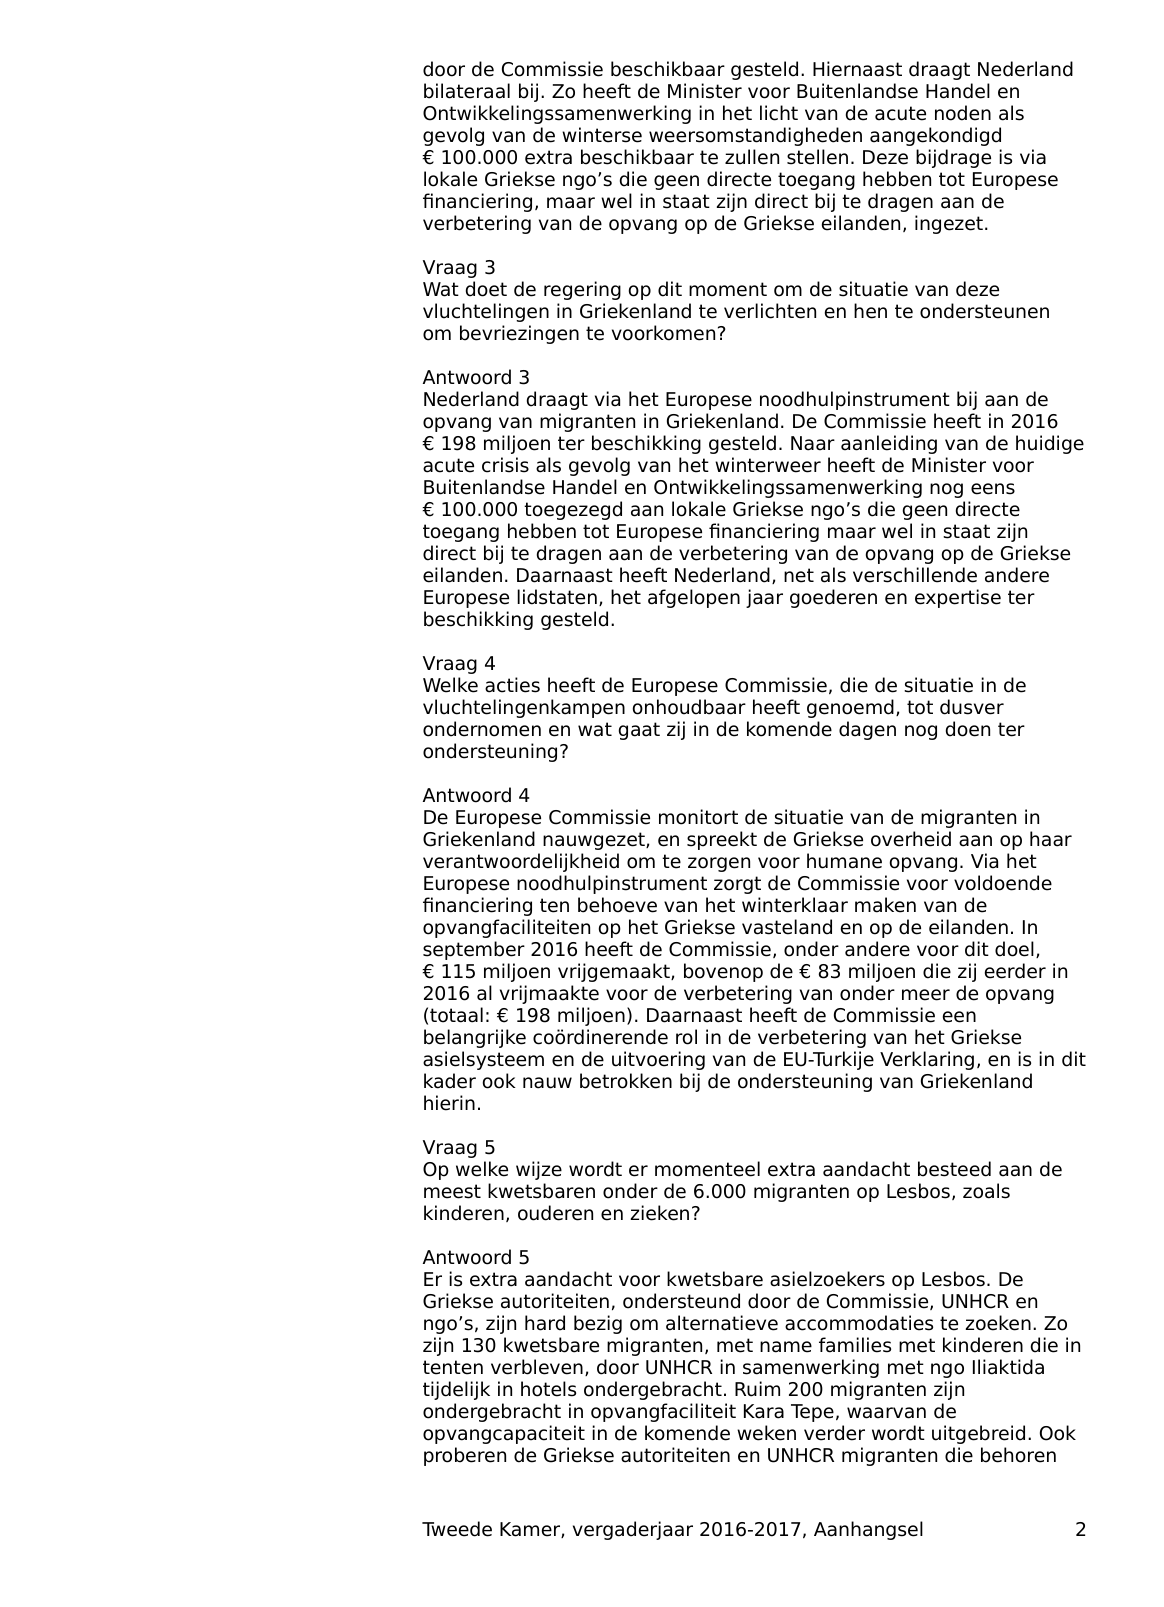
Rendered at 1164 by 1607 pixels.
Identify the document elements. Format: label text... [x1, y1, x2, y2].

text Er is extra aandacht voor kwetsbare asielzoekers op Lesbos. De Griekse autoriteiten, ondersteund door de Commissie, UNHCR en ngo’s, zijn hard bezig om alternatieve accommodaties te zoeken. Zo zijn 130 kwetsbare migranten, met name families met kinderen die in tenten verbleven, door UNHCR in samenwerking met ngo Iliaktida tijdelijk in hotels ondergebracht. Ruim 200 migranten zijn ondergebracht in opvangfaciliteit Kara Tepe, waarvan de opvangcapaciteit in de komende weken verder wordt uitgebreid. Ook proberen de Griekse autoriteiten en UNHCR migranten die behoren [422, 1269, 1087, 1467]
text Vraag 4 [422, 653, 1087, 675]
text Vraag 3 [422, 257, 1087, 279]
text Welke acties heeft de Europese Commissie, die de situatie in de vluchtelingenkampen onhoudbaar heeft genoemd, tot dusver ondernomen en wat gaat zij in de komende dagen nog doen ter ondersteuning? [422, 675, 1087, 763]
text Antwoord 3 [422, 367, 1087, 389]
text door de Commissie beschikbaar gesteld. Hiernaast draagt Nederland bilateraal bij. Zo heeft de Minister voor Buitenlandse Handel en Ontwikkelingssamenwerking in het licht van de acute noden als gevolg van de winterse weersomstandigheden aangekondigd € 100.000 extra beschikbaar te zullen stellen. Deze bijdrage is via lokale Griekse ngo’s die geen directe toegang hebben tot Europese financiering, maar wel in staat zijn direct bij te dragen aan de verbetering van de opvang op de Griekse eilanden, ingezet. [422, 59, 1087, 235]
text Vraag 5 [422, 1137, 1087, 1159]
text Nederland draagt via het Europese noodhulpinstrument bij aan de opvang van migranten in Griekenland. De Commissie heeft in 2016 € 198 miljoen ter beschikking gesteld. Naar aanleiding van de huidige acute crisis als gevolg van het winterweer heeft de Minister voor Buitenlandse Handel en Ontwikkelingssamenwerking nog eens € 100.000 toegezegd aan lokale Griekse ngo’s die geen directe toegang hebben tot Europese financiering maar wel in staat zijn direct bij te dragen aan de verbetering van de opvang op de Griekse eilanden. Daarnaast heeft Nederland, net als verschillende andere Europese lidstaten, het afgelopen jaar goederen en expertise ter beschikking gesteld. [422, 389, 1087, 631]
text Antwoord 4 [422, 785, 1087, 807]
text Antwoord 5 [422, 1247, 1087, 1269]
text De Europese Commissie monitort de situatie van de migranten in Griekenland nauwgezet, en spreekt de Griekse overheid aan op haar verantwoordelijkheid om te zorgen voor humane opvang. Via het Europese noodhulpinstrument zorgt de Commissie voor voldoende financiering ten behoeve van het winterklaar maken van de opvangfaciliteiten op het Griekse vasteland en op de eilanden. In september 2016 heeft de Commissie, onder andere voor dit doel, € 115 miljoen vrijgemaakt, bovenop de € 83 miljoen die zij eerder in 2016 al vrijmaakte voor de verbetering van onder meer de opvang (totaal: € 198 miljoen). Daarnaast heeft de Commissie een belangrijke coördinerende rol in de verbetering van het Griekse asielsysteem en de uitvoering van de EU-Turkije Verklaring, en is in dit kader ook nauw betrokken bij de ondersteuning van Griekenland hierin. [422, 807, 1087, 1115]
text Op welke wijze wordt er momenteel extra aandacht besteed aan de meest kwetsbaren onder de 6.000 migranten op Lesbos, zoals kinderen, ouderen en zieken? [422, 1159, 1087, 1225]
text Wat doet de regering op dit moment om de situatie van deze vluchtelingen in Griekenland te verlichten en hen te ondersteunen om bevriezingen te voorkomen? [422, 279, 1087, 345]
